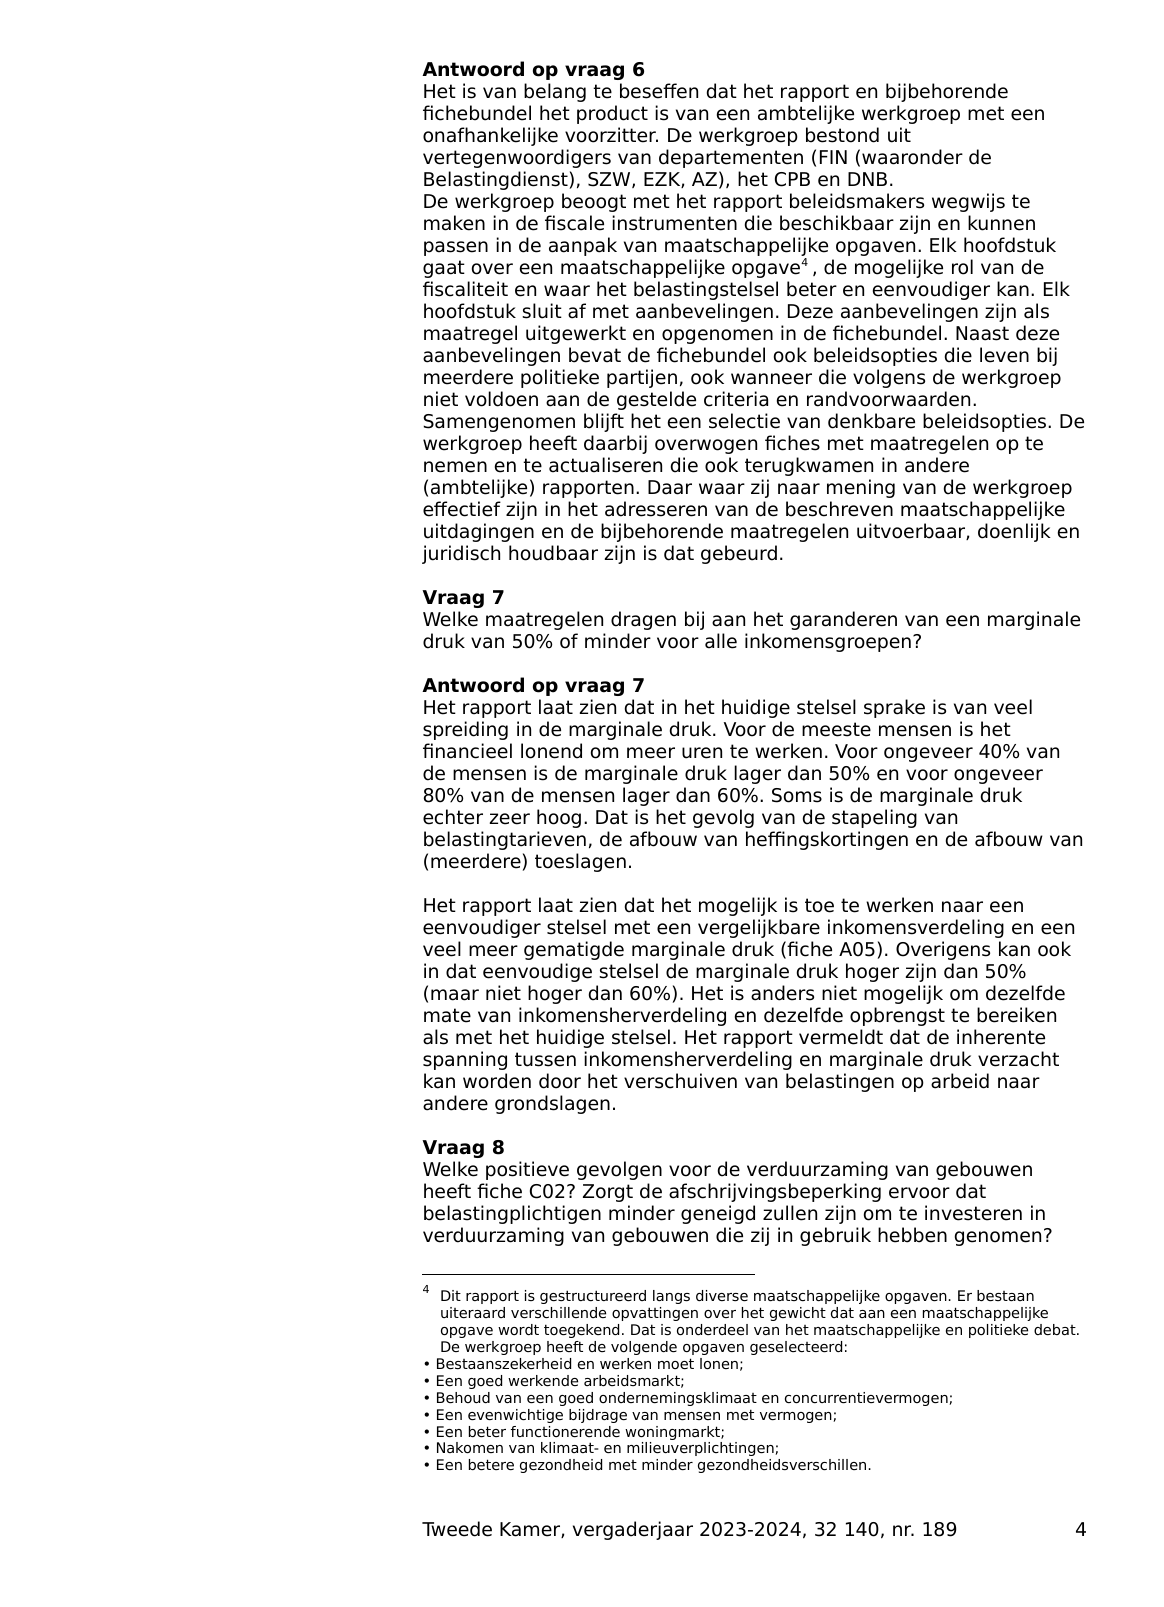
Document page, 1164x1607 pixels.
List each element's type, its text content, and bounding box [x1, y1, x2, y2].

text Het rapport laat zien dat het mogelijk is toe te werken naar een eenvoudiger stelsel met een vergelijkbare inkomensverdeling en een veel meer gematigde marginale druk (fiche A05). Overigens kan ook in dat eenvoudige stelsel de marginale druk hoger zijn dan 50% (maar niet hoger dan 60%). Het is anders niet mogelijk om dezelfde mate van inkomensherverdeling en dezelfde opbrengst te bereiken als met het huidige stelsel. Het rapport vermeldt dat de inherente spanning tussen inkomensherverdeling en marginale druk verzacht kan worden door het verschuiven van belastingen op arbeid naar andere grondslagen. [422, 895, 1087, 1115]
text • Een betere gezondheid met minder gezondheidsverschillen. [422, 1457, 1087, 1474]
text • Een beter functionerende woningmarkt; [422, 1424, 1087, 1441]
text Dit rapport is gestructureerd langs diverse maatschappelijke opgaven. Er bestaan uiteraard verschillende opvattingen over het gewicht dat aan een maatschappelijke opgave wordt toegekend. Dat is onderdeel van het maatschappelijke en politieke debat. De werkgroep heeft de volgende opgaven geselecteerd: [422, 1283, 1087, 1356]
text • Nakomen van klimaat- en milieuverplichtingen; [422, 1441, 1087, 1457]
text Antwoord op vraag 7 [422, 675, 1087, 697]
text Welke maatregelen dragen bij aan het garanderen van een marginale druk van 50% of minder voor alle inkomensgroepen? [422, 609, 1087, 653]
text Het rapport laat zien dat in het huidige stelsel sprake is van veel spreiding in de marginale druk. Voor de meeste mensen is het financieel lonend om meer uren te werken. Voor ongeveer 40% van de mensen is de marginale druk lager dan 50% en voor ongeveer 80% van de mensen lager dan 60%. Soms is de marginale druk echter zeer hoog. Dat is het gevolg van de stapeling van belastingtarieven, de afbouw van heffingskortingen en de afbouw van (meerdere) toeslagen. [422, 697, 1087, 873]
text Het is van belang te beseffen dat het rapport en bijbehorende fichebundel het product is van een ambtelijke werkgroep met een onafhankelijke voorzitter. De werkgroep bestond uit vertegenwoordigers van departementen (FIN (waaronder de Belastingdienst), SZW, EZK, AZ), het CPB en DNB. [422, 81, 1087, 191]
text • Een goed werkende arbeidsmarkt; [422, 1373, 1087, 1390]
text • Bestaanszekerheid en werken moet lonen; [422, 1356, 1087, 1373]
text Vraag 8 [422, 1137, 1087, 1159]
text • Behoud van een goed ondernemingsklimaat en concurrentievermogen; [422, 1390, 1087, 1407]
text Welke positieve gevolgen voor de verduurzaming van gebouwen heeft fiche C02? Zorgt de afschrijvingsbeperking ervoor dat belastingplichtigen minder geneigd zullen zijn om te investeren in verduurzaming van gebouwen die zij in gebruik hebben genomen? [422, 1159, 1087, 1247]
text Vraag 7 [422, 587, 1087, 609]
text • Een evenwichtige bijdrage van mensen met vermogen; [422, 1407, 1087, 1424]
text Antwoord op vraag 6 [422, 59, 1087, 81]
text De werkgroep beoogt met het rapport beleidsmakers wegwijs te maken in de fiscale instrumenten die beschikbaar zijn en kunnen passen in de aanpak van maatschappelijke opgaven. Elk hoofdstuk gaat over een maatschappelijke opgave, de mogelijke rol van de fiscaliteit en waar het belastingstelsel beter en eenvoudiger kan. Elk hoofdstuk sluit af met aanbevelingen. Deze aanbevelingen zijn als maatregel uitgewerkt en opgenomen in de fichebundel. Naast deze aanbevelingen bevat de fichebundel ook beleidsopties die leven bij meerdere politieke partijen, ook wanneer die volgens de werkgroep niet voldoen aan de gestelde criteria en randvoorwaarden. Samengenomen blijft het een selectie van denkbare beleidsopties. De werkgroep heeft daarbij overwogen fiches met maatregelen op te nemen en te actualiseren die ook terugkwamen in andere (ambtelijke) rapporten. Daar waar zij naar mening van de werkgroep effectief zijn in het adresseren van de beschreven maatschappelijke uitdagingen en de bijbehorende maatregelen uitvoerbaar, doenlijk en juridisch houdbaar zijn is dat gebeurd. [422, 191, 1087, 564]
